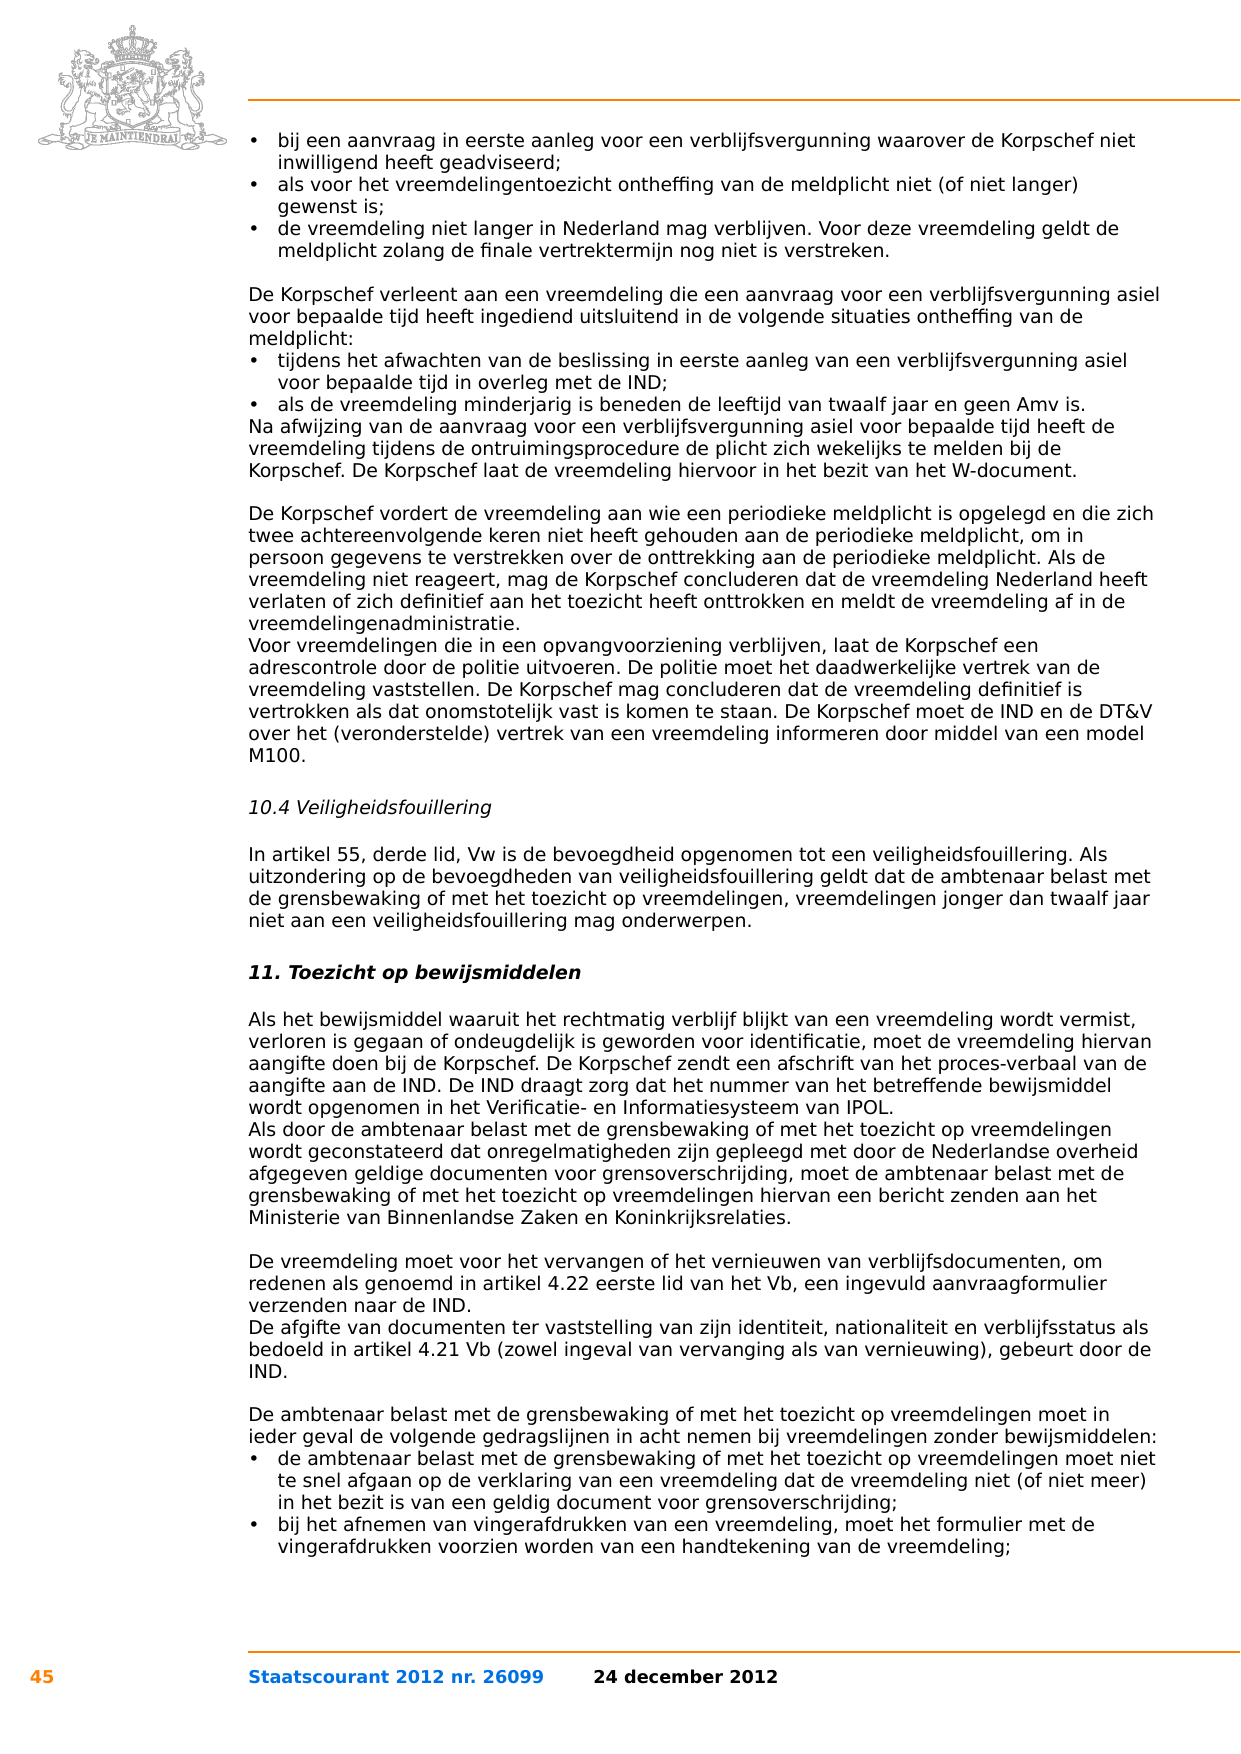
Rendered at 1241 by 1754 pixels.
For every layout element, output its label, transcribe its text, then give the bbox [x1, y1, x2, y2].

text • de ambtenaar belast met de grensbewaking of met het toezicht op vreemdelingen moet niet te snel afgaan op de verklaring van een vreemdeling dat de vreemdeling niet (of niet meer) in het bezit is van een geldig document voor grensoverschrijding; [248, 1448, 1163, 1514]
text • bij een aanvraag in eerste aanleg voor een verblijfsvergunning waarover de Korpschef niet inwilligend heeft geadviseerd; [248, 130, 1163, 174]
text • als de vreemdeling minderjarig is beneden de leeftijd van twaalf jaar en geen Amv is. [248, 393, 1163, 416]
text De ambtenaar belast met de grensbewaking of met het toezicht op vreemdelingen moet in ieder geval de volgende gedragslijnen in acht nemen bij vreemdelingen zonder bewijsmiddelen: [248, 1404, 1163, 1448]
text In artikel 55, derde lid, Vw is de bevoegdheid opgenomen tot een veiligheidsfouillering. Als uitzondering op de bevoegdheden van veiligheidsfouillering geldt dat de ambtenaar belast met de grensbewaking of met het toezicht op vreemdelingen, vreemdelingen jonger dan twaalf jaar niet aan een veiligheidsfouillering mag onderwerpen. [248, 844, 1163, 932]
text De afgifte van documenten ter vaststelling van zijn identiteit, nationaliteit en verblijfsstatus als bedoeld in artikel 4.21 Vb (zowel ingeval van vervanging als van vernieuwing), gebeurt door de IND. [248, 1317, 1163, 1382]
text Voor vreemdelingen die in een opvangvoorziening verblijven, laat de Korpschef een adrescontrole door de politie uitvoeren. De politie moet het daadwerkelijke vertrek van de vreemdeling vaststellen. De Korpschef mag concluderen dat de vreemdeling definitief is vertrokken als dat onomstotelijk vast is komen te staan. De Korpschef moet de IND en de DT&V over het (veronderstelde) vertrek van een vreemdeling informeren door middel van een model M100. [248, 635, 1163, 767]
text De Korpschef verleent aan een vreemdeling die een aanvraag voor een verblijfsvergunning asiel voor bepaalde tijd heeft ingediend uitsluitend in de volgende situaties ontheffing van de meldplicht: [248, 284, 1163, 349]
subtitle 10.4 Veiligheidsfouillering [248, 797, 1163, 819]
text • de vreemdeling niet langer in Nederland mag verblijven. Voor deze vreemdeling geldt de meldplicht zolang de finale vertrektermijn nog niet is verstreken. [248, 218, 1163, 262]
text • bij het afnemen van vingerafdrukken van een vreemdeling, moet het formulier met de vingerafdrukken voorzien worden van een handtekening van de vreemdeling; [248, 1514, 1163, 1558]
picture [38, 25, 227, 150]
text Na afwijzing van de aanvraag voor een verblijfsvergunning asiel voor bepaalde tijd heeft de vreemdeling tijdens de ontruimingsprocedure de plicht zich wekelijks te melden bij de Korpschef. De Korpschef laat de vreemdeling hiervoor in het bezit van het W-document. [248, 416, 1163, 481]
text De vreemdeling moet voor het vervangen of het vernieuwen van verblijfsdocumenten, om redenen als genoemd in artikel 4.22 eerste lid van het Vb, een ingevuld aanvraagformulier verzenden naar de IND. [248, 1251, 1163, 1317]
text Als door de ambtenaar belast met de grensbewaking of met het toezicht op vreemdelingen wordt geconstateerd dat onregelmatigheden zijn gepleegd met door de Nederlandse overheid afgegeven geldige documenten voor grensoverschrijding, moet de ambtenaar belast met de grensbewaking of met het toezicht op vreemdelingen hiervan een bericht zenden aan het Ministerie van Binnenlandse Zaken en Koninkrijksrelaties. [248, 1119, 1163, 1229]
subtitle 11. Toezicht op bewijsmiddelen [248, 962, 1163, 984]
text De Korpschef vordert de vreemdeling aan wie een periodieke meldplicht is opgelegd en die zich twee achtereenvolgende keren niet heeft gehouden aan de periodieke meldplicht, om in persoon gegevens te verstrekken over de onttrekking aan de periodieke meldplicht. Als de vreemdeling niet reageert, mag de Korpschef concluderen dat de vreemdeling Nederland heeft verlaten of zich definitief aan het toezicht heeft onttrokken en meldt de vreemdeling af in de vreemdelingenadministratie. [248, 503, 1163, 635]
text Als het bewijsmiddel waaruit het rechtmatig verblijf blijkt van een vreemdeling wordt vermist, verloren is gegaan of ondeugdelijk is geworden voor identificatie, moet de vreemdeling hiervan aangifte doen bij de Korpschef. De Korpschef zendt een afschrift van het proces-verbaal van de aangifte aan de IND. De IND draagt zorg dat het nummer van het betreffende bewijsmiddel wordt opgenomen in het Verificatie- en Informatiesysteem van IPOL. [248, 1009, 1163, 1119]
text • tijdens het afwachten van de beslissing in eerste aanleg van een verblijfsvergunning asiel voor bepaalde tijd in overleg met de IND; [248, 349, 1163, 393]
text • als voor het vreemdelingentoezicht ontheffing van de meldplicht niet (of niet langer) gewenst is; [248, 174, 1163, 218]
